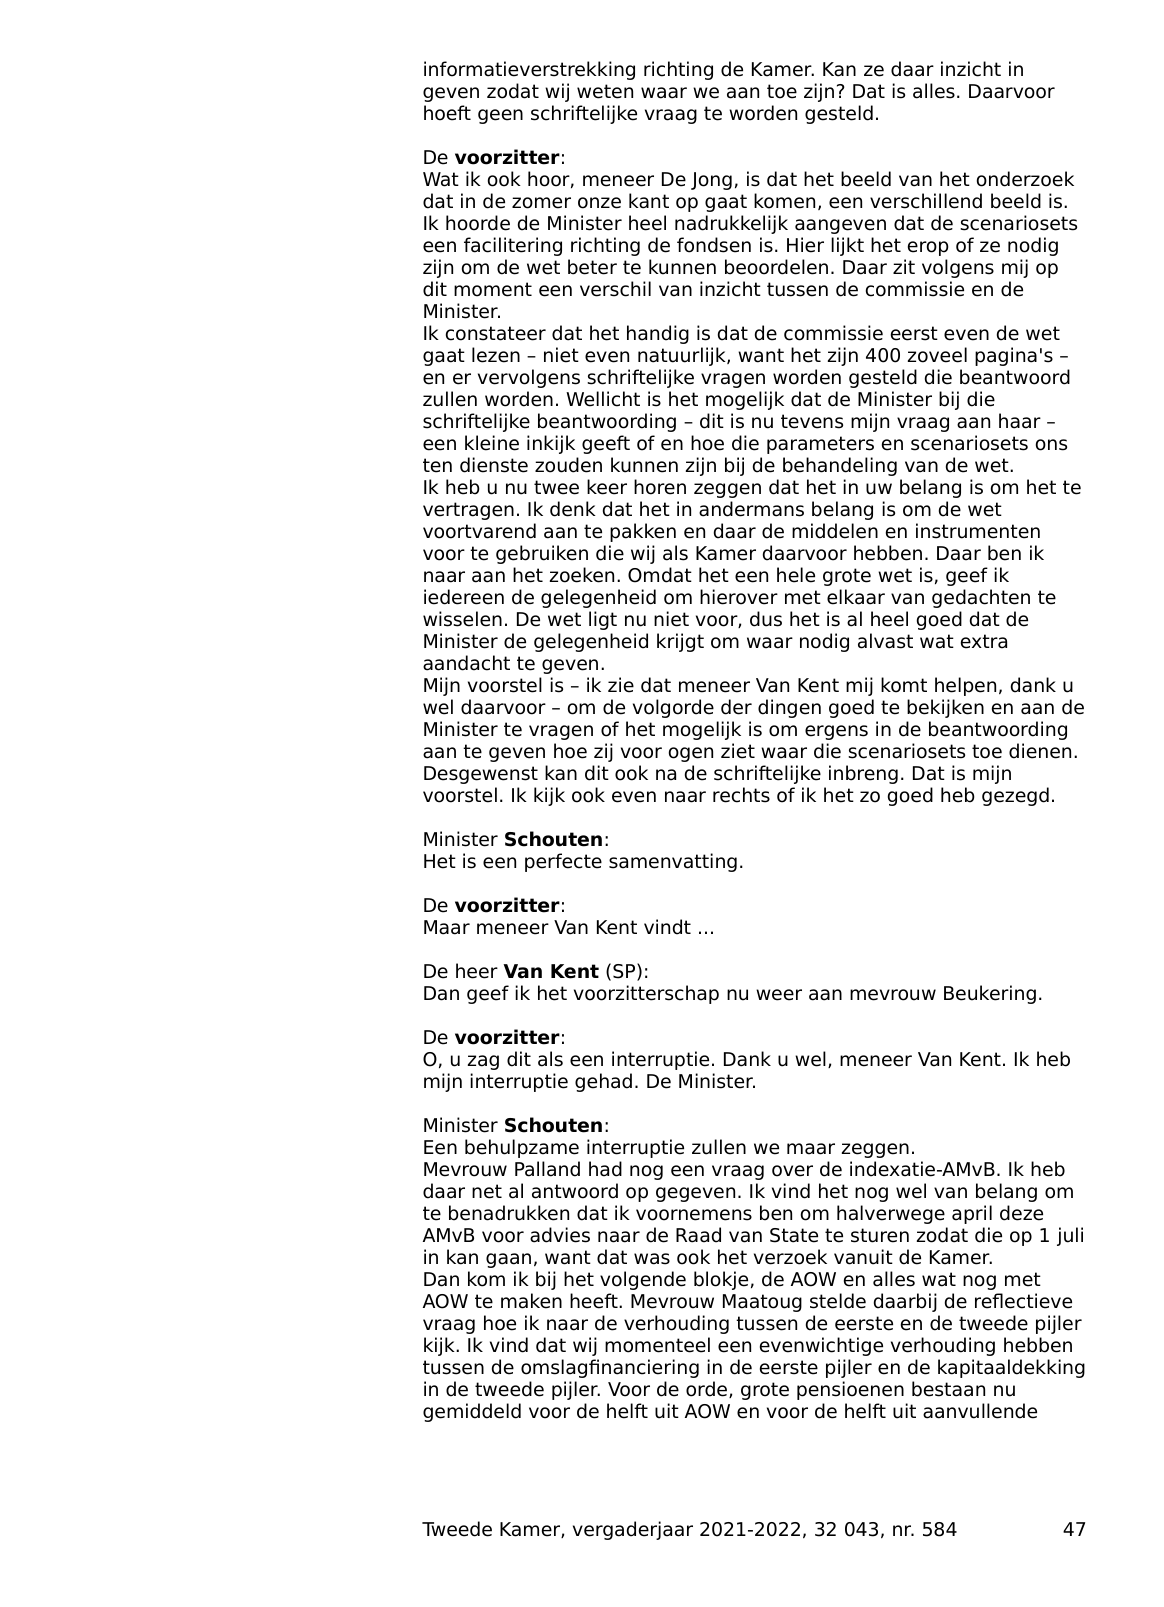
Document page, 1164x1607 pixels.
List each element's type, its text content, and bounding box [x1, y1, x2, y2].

text Ik heb u nu twee keer horen zeggen dat het in uw belang is om het te vertragen. Ik denk dat het in andermans belang is om de wet voortvarend aan te pakken en daar de middelen en instrumenten voor te gebruiken die wij als Kamer daarvoor hebben. Daar ben ik naar aan het zoeken. Omdat het een hele grote wet is, geef ik iedereen de gelegenheid om hierover met elkaar van gedachten te wisselen. De wet ligt nu niet voor, dus het is al heel goed dat de Minister de gelegenheid krijgt om waar nodig alvast wat extra aandacht te geven. [422, 477, 1087, 675]
text Dan geef ik het voorzitterschap nu weer aan mevrouw Beukering. [422, 983, 1087, 1005]
text De voorzitter: [422, 147, 1087, 169]
text De voorzitter: [422, 1027, 1087, 1049]
text Mevrouw Palland had nog een vraag over de indexatie-AMvB. Ik heb daar net al antwoord op gegeven. Ik vind het nog wel van belang om te benadrukken dat ik voornemens ben om halverwege april deze AMvB voor advies naar de Raad van State te sturen zodat die op 1 juli in kan gaan, want dat was ook het verzoek vanuit de Kamer. [422, 1159, 1087, 1269]
text Dan kom ik bij het volgende blokje, de AOW en alles wat nog met AOW te maken heeft. Mevrouw Maatoug stelde daarbij de reflectieve vraag hoe ik naar de verhouding tussen de eerste en de tweede pijler kijk. Ik vind dat wij momenteel een evenwichtige verhouding hebben tussen de omslagfinanciering in de eerste pijler en de kapitaaldekking in de tweede pijler. Voor de orde, grote pensioenen bestaan nu gemiddeld voor de helft uit AOW en voor de helft uit aanvullende [422, 1269, 1087, 1423]
text Wat ik ook hoor, meneer De Jong, is dat het beeld van het onderzoek dat in de zomer onze kant op gaat komen, een verschillend beeld is. Ik hoorde de Minister heel nadrukkelijk aangeven dat de scenariosets een facilitering richting de fondsen is. Hier lijkt het erop of ze nodig zijn om de wet beter te kunnen beoordelen. Daar zit volgens mij op dit moment een verschil van inzicht tussen de commissie en de Minister. [422, 169, 1087, 323]
text Mijn voorstel is – ik zie dat meneer Van Kent mij komt helpen, dank u wel daarvoor – om de volgorde der dingen goed te bekijken en aan de Minister te vragen of het mogelijk is om ergens in de beantwoording aan te geven hoe zij voor ogen ziet waar die scenariosets toe dienen. Desgewenst kan dit ook na de schriftelijke inbreng. Dat is mijn voorstel. Ik kijk ook even naar rechts of ik het zo goed heb gezegd. [422, 675, 1087, 807]
text Het is een perfecte samenvatting. [422, 851, 1087, 873]
text Minister Schouten: [422, 1115, 1087, 1137]
text O, u zag dit als een interruptie. Dank u wel, meneer Van Kent. Ik heb mijn interruptie gehad. De Minister. [422, 1049, 1087, 1093]
text Een behulpzame interruptie zullen we maar zeggen. [422, 1137, 1087, 1159]
text informatieverstrekking richting de Kamer. Kan ze daar inzicht in geven zodat wij weten waar we aan toe zijn? Dat is alles. Daarvoor hoeft geen schriftelijke vraag te worden gesteld. [422, 59, 1087, 125]
text Minister Schouten: [422, 829, 1087, 851]
text Maar meneer Van Kent vindt ... [422, 917, 1087, 939]
text De heer Van Kent (SP): [422, 961, 1087, 983]
text De voorzitter: [422, 895, 1087, 917]
text Ik constateer dat het handig is dat de commissie eerst even de wet gaat lezen – niet even natuurlijk, want het zijn 400 zoveel pagina's – en er vervolgens schriftelijke vragen worden gesteld die beantwoord zullen worden. Wellicht is het mogelijk dat de Minister bij die schriftelijke beantwoording – dit is nu tevens mijn vraag aan haar – een kleine inkijk geeft of en hoe die parameters en scenariosets ons ten dienste zouden kunnen zijn bij de behandeling van de wet. [422, 323, 1087, 477]
